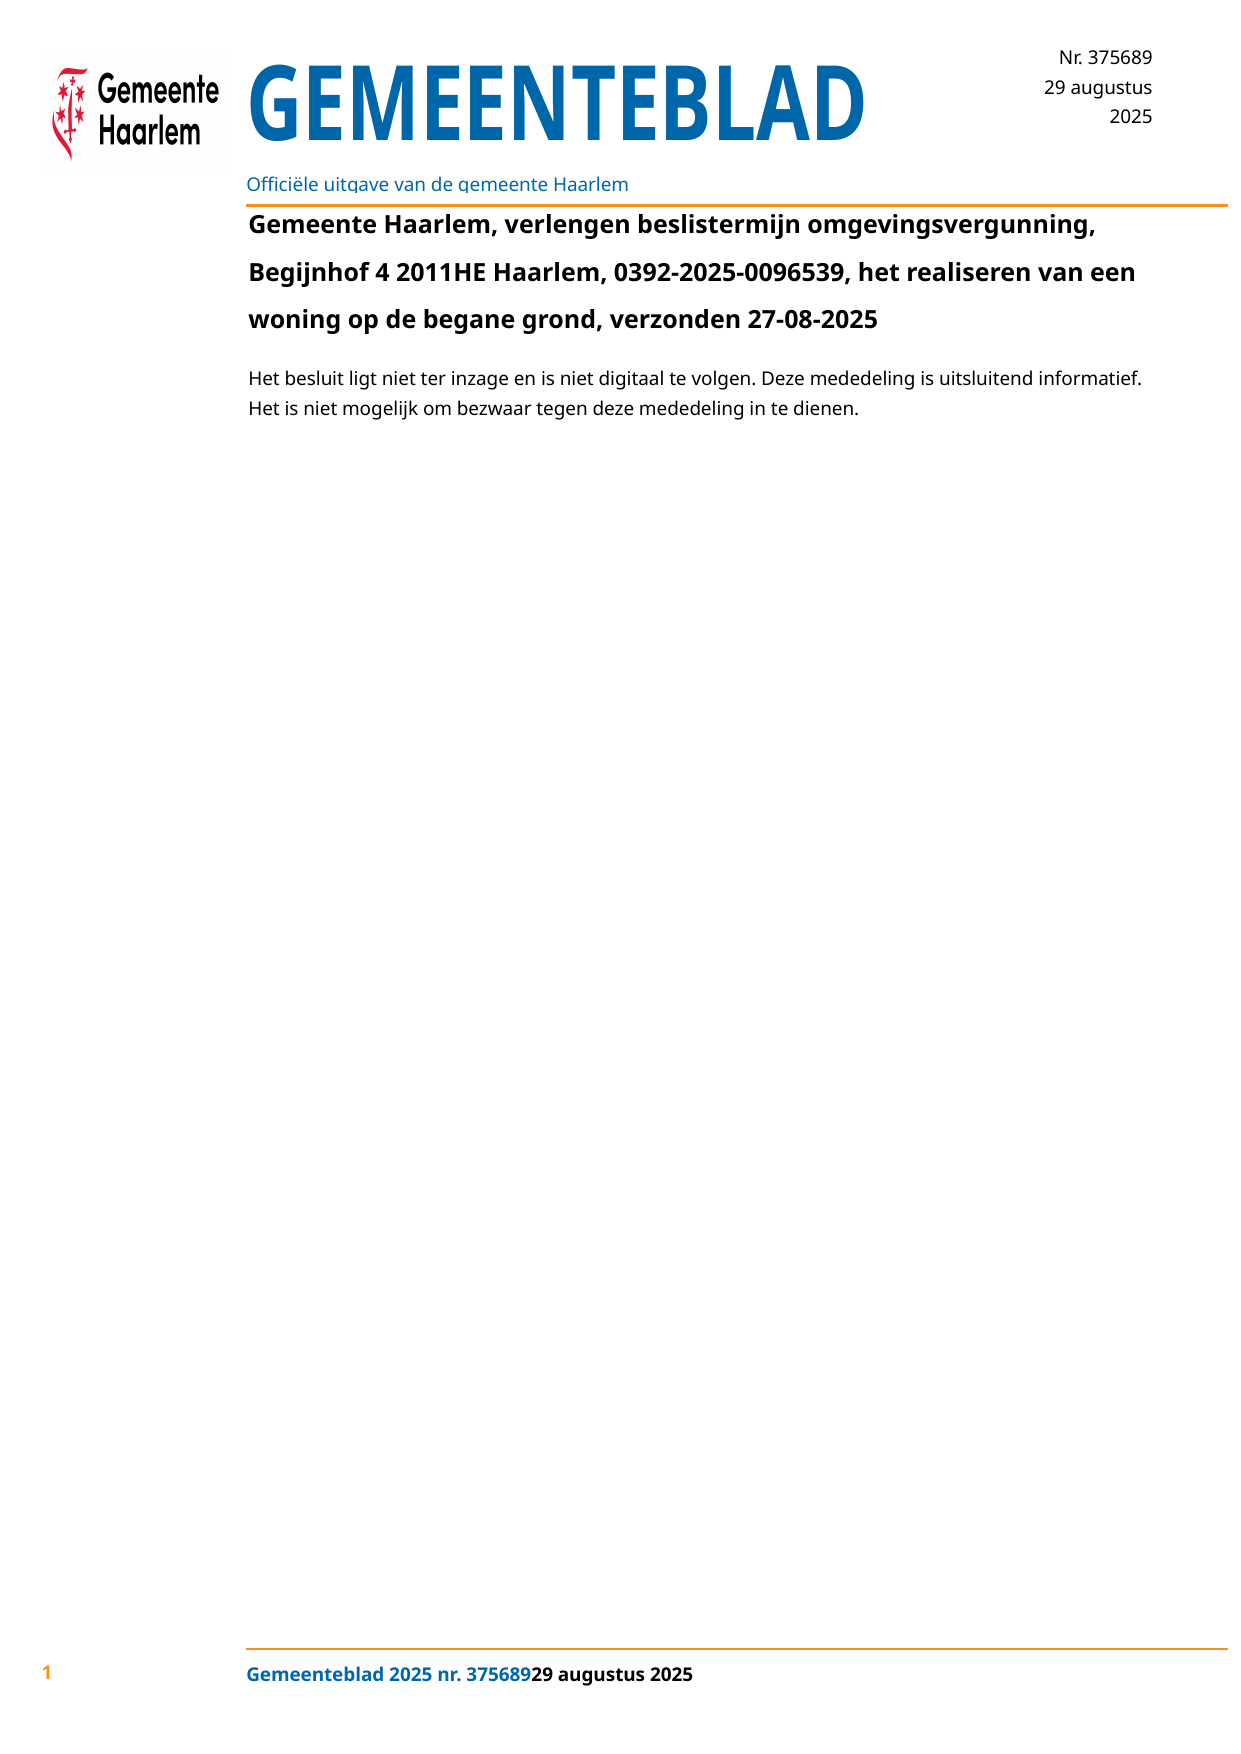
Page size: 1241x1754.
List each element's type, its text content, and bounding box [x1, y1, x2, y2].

text Gemeente Haarlem, verlengen beslistermijn omgevingsvergunning, Begijnhof 4 2011HE Haarlem, 0392-2025-0096539, het realiseren van een woning op de begane grond, verzonden 27-08-2025 [248, 207, 1152, 336]
text Het besluit ligt niet ter inzage en is niet digitaal te volgen. Deze mededeling is uitsluitend informatief. Het is niet mogelijk om bezwaar tegen deze mededeling in te dienen. [248, 366, 1152, 421]
picture [41, 47, 231, 172]
